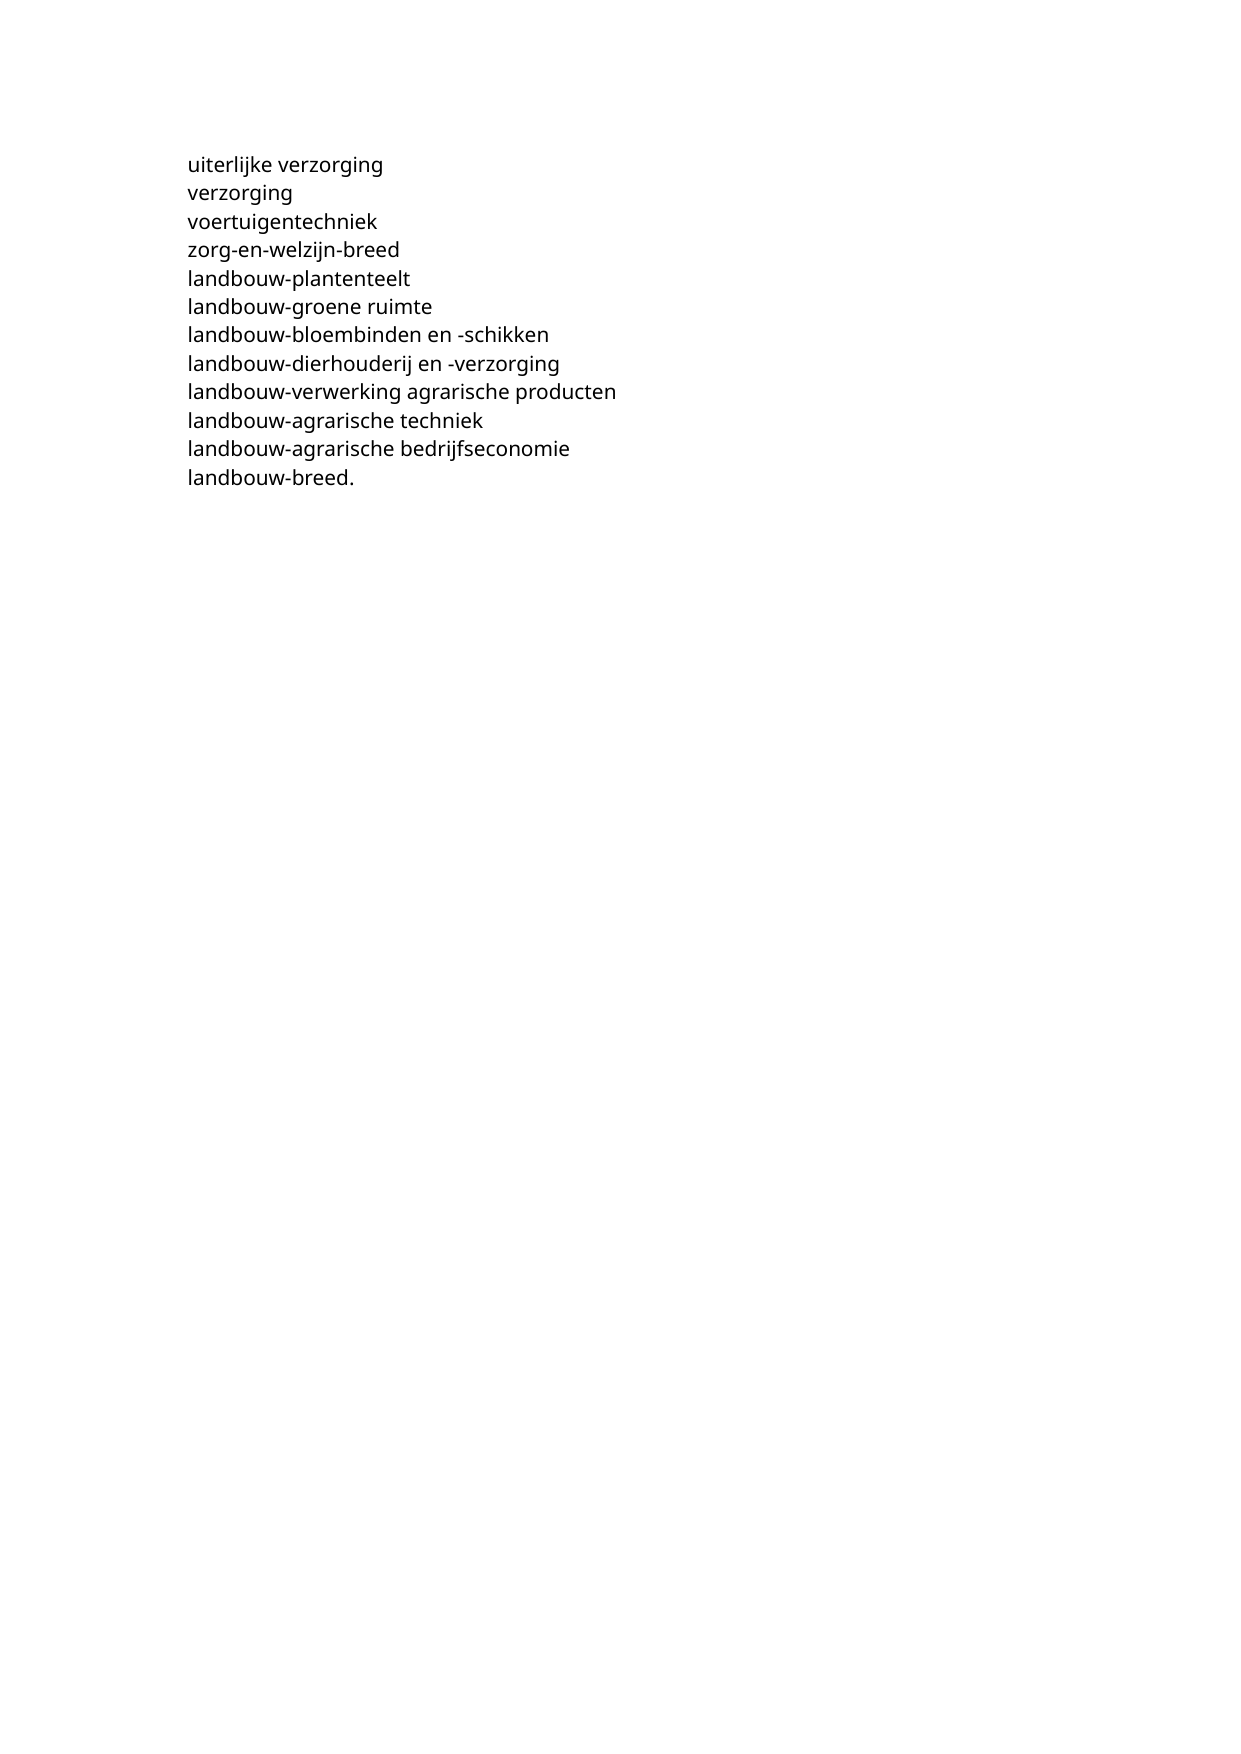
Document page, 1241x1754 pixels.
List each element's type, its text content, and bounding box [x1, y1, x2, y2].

text landbouw-verwerking agrarische producten [187, 377, 1053, 406]
text landbouw-dierhouderij en -verzorging [187, 349, 1053, 377]
text landbouw-bloembinden en -schikken [187, 321, 1053, 349]
text landbouw-breed. [187, 463, 1053, 491]
text verzorging [187, 178, 1053, 207]
text voertuigentechniek [187, 207, 1053, 235]
text uiterlijke verzorging [187, 150, 1053, 178]
text landbouw-groene ruimte [187, 292, 1053, 321]
text landbouw-agrarische bedrijfseconomie [187, 434, 1053, 463]
text landbouw-agrarische techniek [187, 406, 1053, 434]
text landbouw-plantenteelt [187, 264, 1053, 292]
text zorg-en-welzijn-breed [187, 235, 1053, 264]
